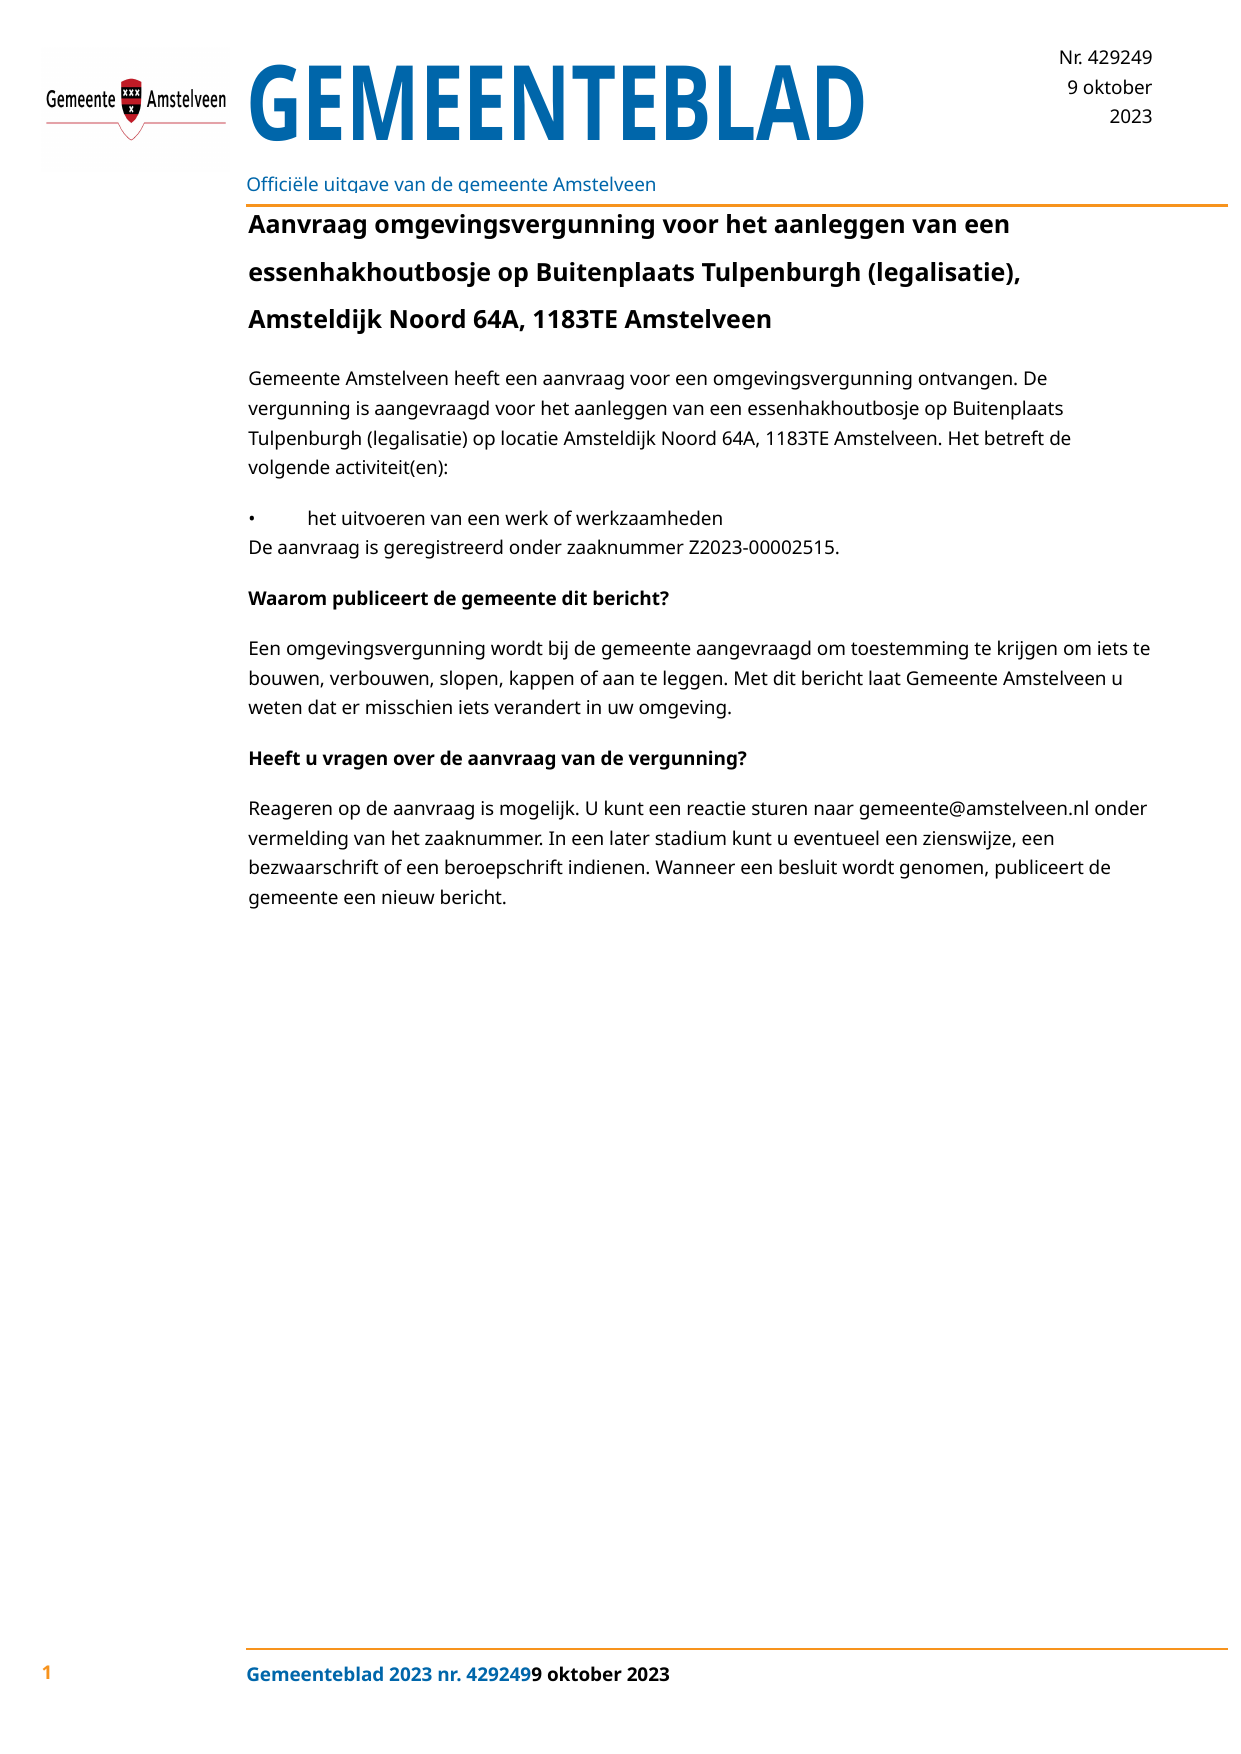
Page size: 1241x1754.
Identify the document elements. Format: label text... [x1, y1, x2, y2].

text Waarom publiceert de gemeente dit bericht? [248, 585, 1152, 610]
picture [41, 47, 231, 172]
text Een omgevingsvergunning wordt bij de gemeente aangevraagd om toestemming te krijgen om iets te bouwen, verbouwen, slopen, kappen of aan te leggen. Met dit bericht laat Gemeente Amstelveen u weten dat er misschien iets verandert in uw omgeving. [248, 635, 1152, 720]
text Reageren op de aanvraag is mogelijk. U kunt een reactie sturen naar gemeente@amstelveen.nl onder vermelding van het zaaknummer. In een later stadium kunt u eventueel een zienswijze, een bezwaarschrift of een beroepschrift indienen. Wanneer een besluit wordt genomen, publiceert de gemeente een nieuw bericht. [248, 795, 1152, 909]
list het uitvoeren van een werk of werkzaamheden [248, 505, 1152, 530]
text Heeft u vragen over de aanvraag van de vergunning? [248, 745, 1152, 770]
text Gemeente Amstelveen heeft een aanvraag voor een omgevingsvergunning ontvangen. De vergunning is aangevraagd voor het aanleggen van een essenhakhoutbosje op Buitenplaats Tulpenburgh (legalisatie) op locatie Amsteldijk Noord 64A, 1183TE Amstelveen. Het betreft de volgende activiteit(en): [248, 366, 1152, 480]
text Aanvraag omgevingsvergunning voor het aanleggen van een essenhakhoutbosje op Buitenplaats Tulpenburgh (legalisatie), Amsteldijk Noord 64A, 1183TE Amstelveen [248, 207, 1152, 336]
text De aanvraag is geregistreerd onder zaaknummer Z2023-00002515. [248, 534, 1152, 560]
